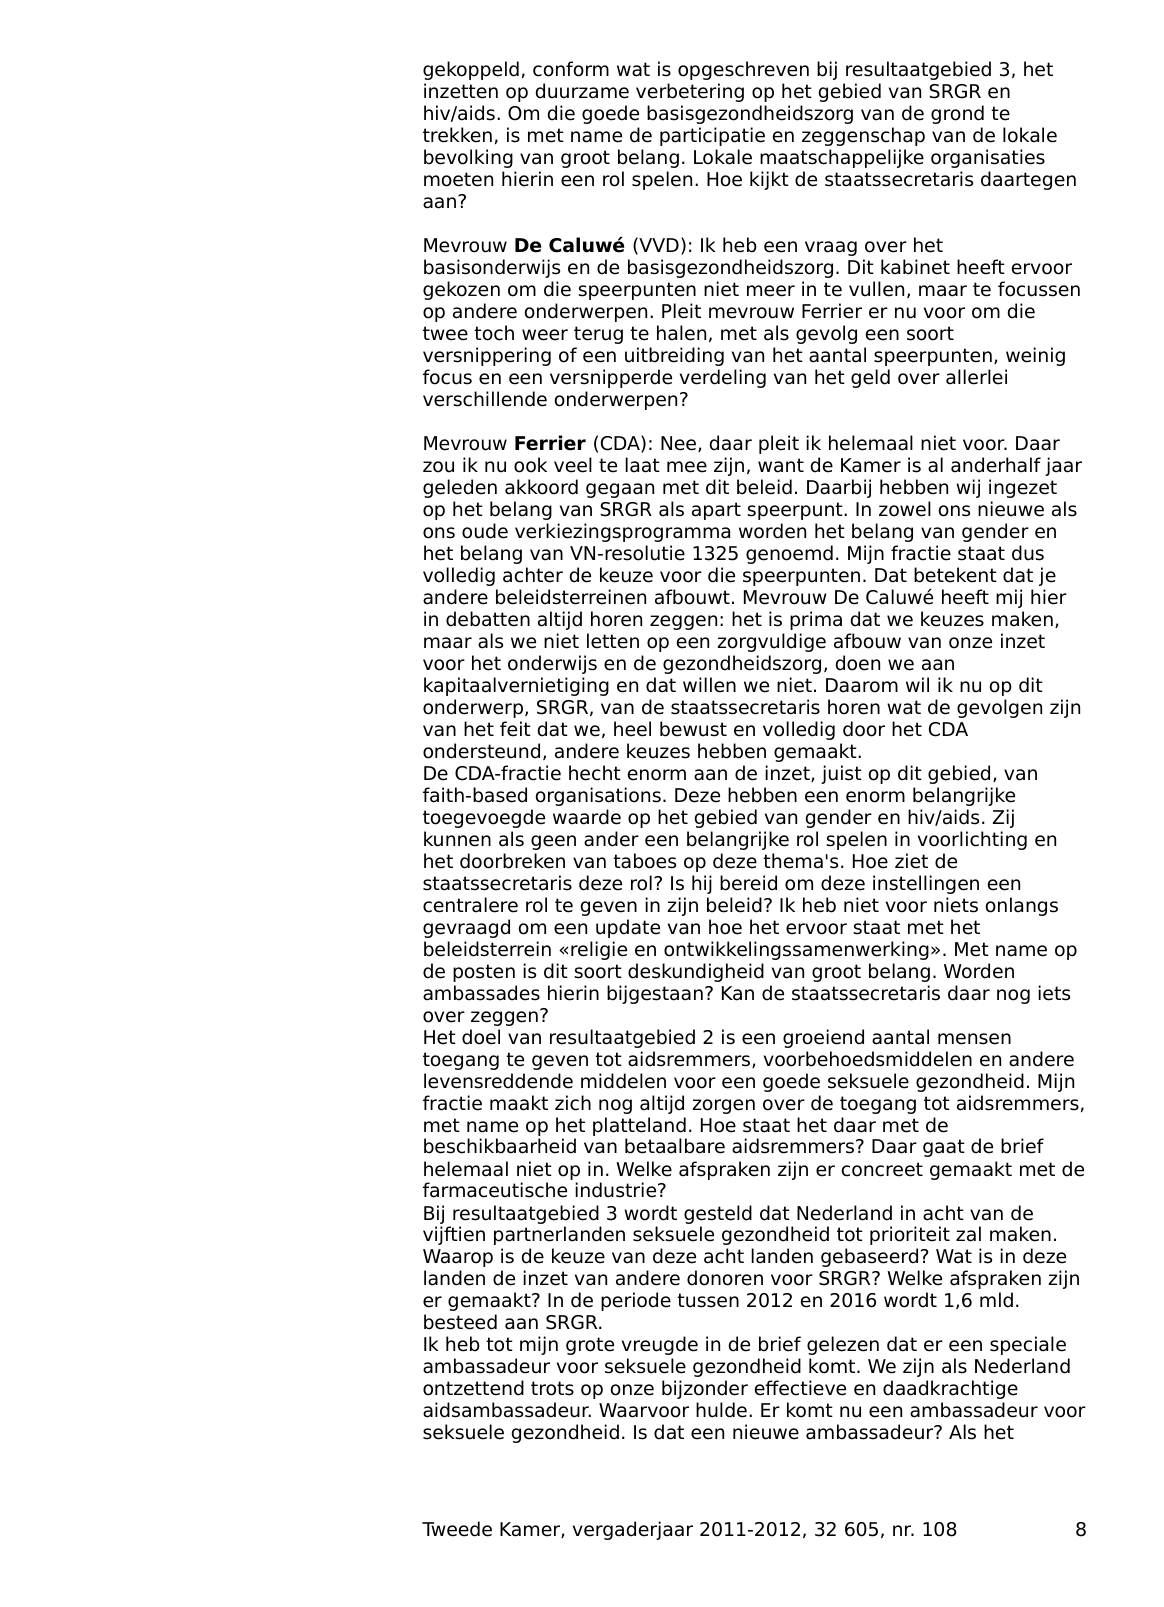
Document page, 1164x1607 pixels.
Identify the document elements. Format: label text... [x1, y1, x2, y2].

text Mevrouw De Caluwé (VVD): Ik heb een vraag over het basisonderwijs en de basisgezondheidszorg. Dit kabinet heeft ervoor gekozen om die speerpunten niet meer in te vullen, maar te focussen op andere onderwerpen. Pleit mevrouw Ferrier er nu voor om die twee toch weer terug te halen, met als gevolg een soort versnippering of een uitbreiding van het aantal speerpunten, weinig focus en een versnipperde verdeling van het geld over allerlei verschillende onderwerpen? [422, 235, 1087, 411]
text Het doel van resultaatgebied 2 is een groeiend aantal mensen toegang te geven tot aidsremmers, voorbehoedsmiddelen en andere levensreddende middelen voor een goede seksuele gezondheid. Mijn fractie maakt zich nog altijd zorgen over de toegang tot aidsremmers, met name op het platteland. Hoe staat het daar met de beschikbaarheid van betaalbare aidsremmers? Daar gaat de brief helemaal niet op in. Welke afspraken zijn er concreet gemaakt met de farmaceutische industrie? [422, 1027, 1087, 1202]
text De CDA-fractie hecht enorm aan de inzet, juist op dit gebied, van faith-based organisations. Deze hebben een enorm belangrijke toegevoegde waarde op het gebied van gender en hiv/aids. Zij kunnen als geen ander een belangrijke rol spelen in voorlichting en het doorbreken van taboes op deze thema's. Hoe ziet de staatssecretaris deze rol? Is hij bereid om deze instellingen een centralere rol te geven in zijn beleid? Ik heb niet voor niets onlangs gevraagd om een update van hoe het ervoor staat met het beleidsterrein «religie en ontwikkelingssamenwerking». Met name op de posten is dit soort deskundigheid van groot belang. Worden ambassades hierin bijgestaan? Kan de staatssecretaris daar nog iets over zeggen? [422, 763, 1087, 1027]
text Bij resultaatgebied 3 wordt gesteld dat Nederland in acht van de vijftien partnerlanden seksuele gezondheid tot prioriteit zal maken. Waarop is de keuze van deze acht landen gebaseerd? Wat is in deze landen de inzet van andere donoren voor SRGR? Welke afspraken zijn er gemaakt? In de periode tussen 2012 en 2016 wordt 1,6 mld. besteed aan SRGR. [422, 1202, 1087, 1334]
text Mevrouw Ferrier (CDA): Nee, daar pleit ik helemaal niet voor. Daar zou ik nu ook veel te laat mee zijn, want de Kamer is al anderhalf jaar geleden akkoord gegaan met dit beleid. Daarbij hebben wij ingezet op het belang van SRGR als apart speerpunt. In zowel ons nieuwe als ons oude verkiezingsprogramma worden het belang van gender en het belang van VN-resolutie 1325 genoemd. Mijn fractie staat dus volledig achter de keuze voor die speerpunten. Dat betekent dat je andere beleidsterreinen afbouwt. Mevrouw De Caluwé heeft mij hier in debatten altijd horen zeggen: het is prima dat we keuzes maken, maar als we niet letten op een zorgvuldige afbouw van onze inzet voor het onderwijs en de gezondheidszorg, doen we aan kapitaalvernietiging en dat willen we niet. Daarom wil ik nu op dit onderwerp, SRGR, van de staatssecretaris horen wat de gevolgen zijn van het feit dat we, heel bewust en volledig door het CDA ondersteund, andere keuzes hebben gemaakt. [422, 433, 1087, 763]
text gekoppeld, conform wat is opgeschreven bij resultaatgebied 3, het inzetten op duurzame verbetering op het gebied van SRGR en hiv/aids. Om die goede basisgezondheidszorg van de grond te trekken, is met name de participatie en zeggenschap van de lokale bevolking van groot belang. Lokale maatschappelijke organisaties moeten hierin een rol spelen. Hoe kijkt de staatssecretaris daartegen aan? [422, 59, 1087, 213]
text Ik heb tot mijn grote vreugde in de brief gelezen dat er een speciale ambassadeur voor seksuele gezondheid komt. We zijn als Nederland ontzettend trots op onze bijzonder effectieve en daadkrachtige aidsambassadeur. Waarvoor hulde. Er komt nu een ambassadeur voor seksuele gezondheid. Is dat een nieuwe ambassadeur? Als het [422, 1334, 1087, 1444]
